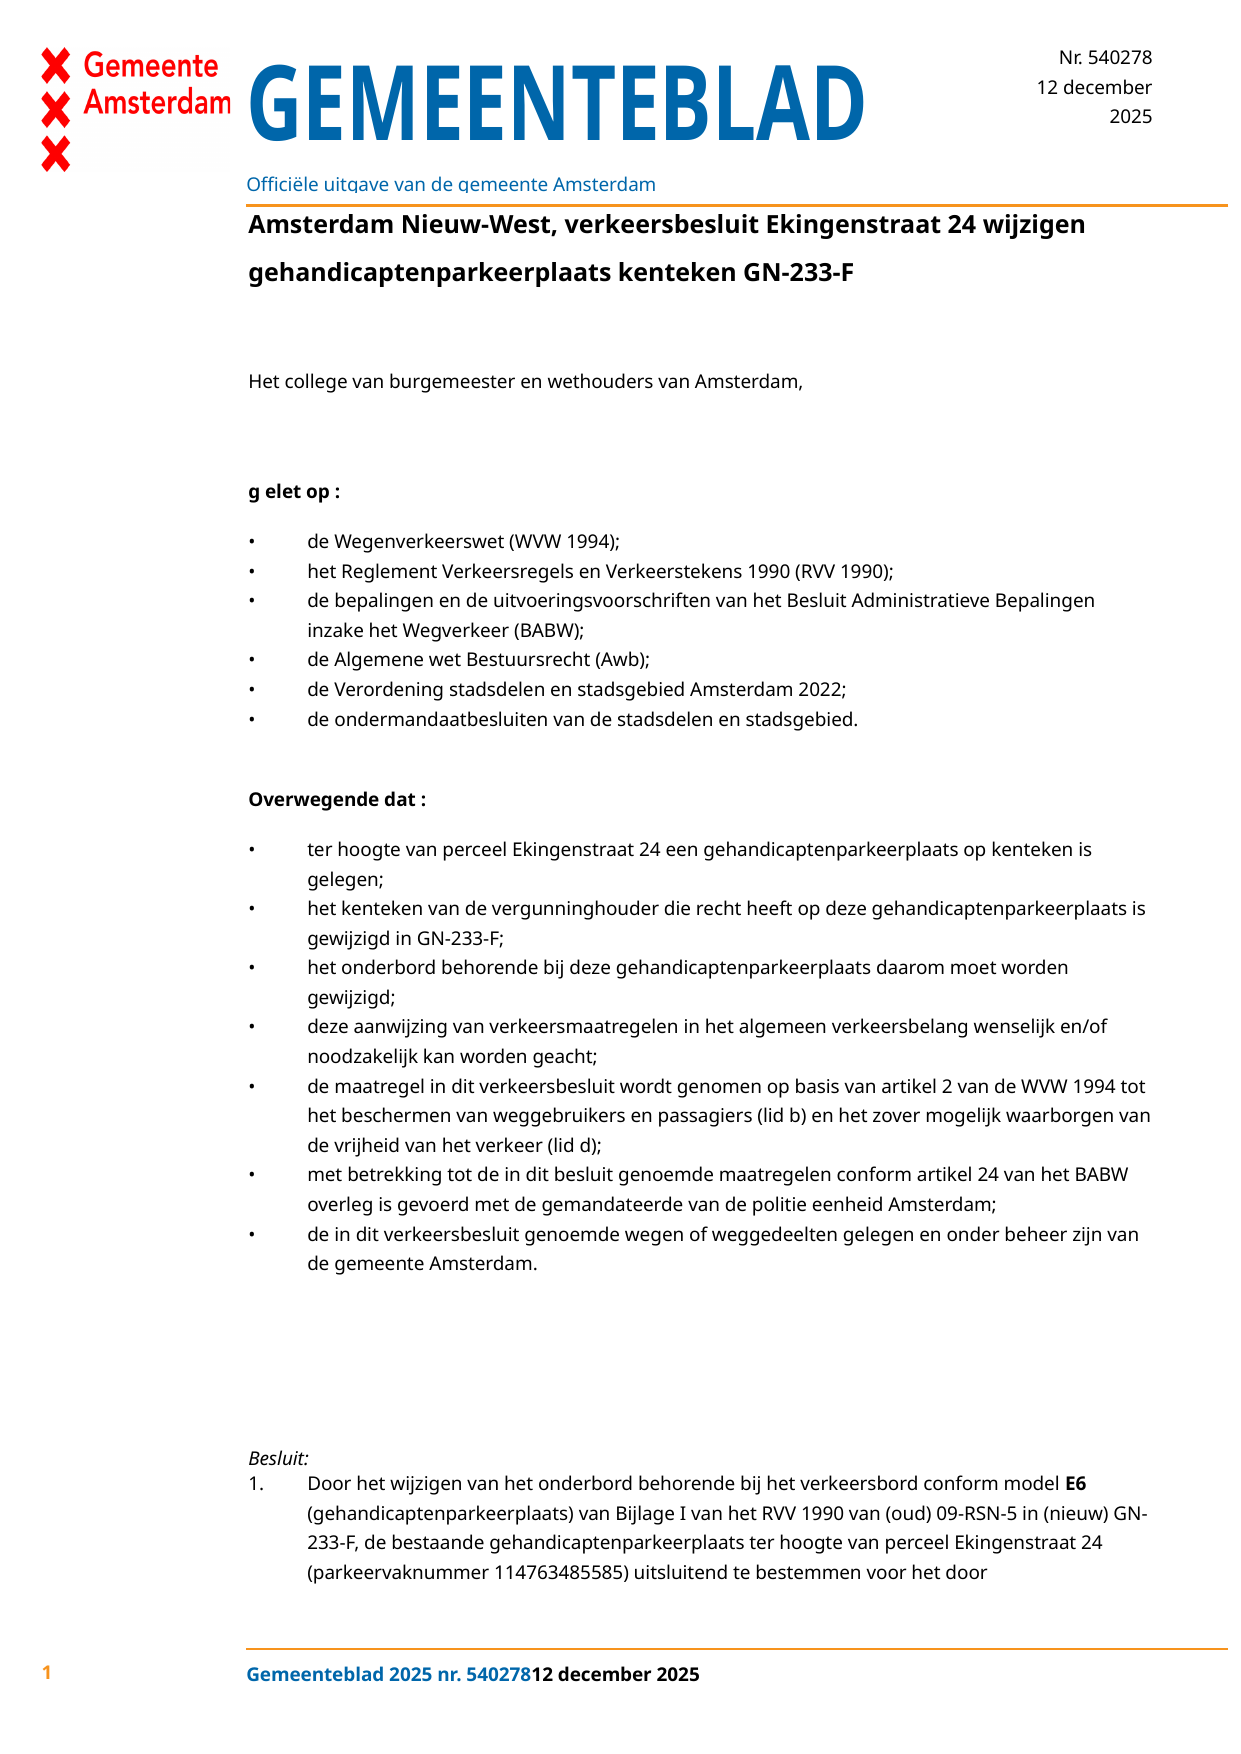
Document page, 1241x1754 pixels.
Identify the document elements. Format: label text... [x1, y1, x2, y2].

list de Wegenverkeerswet (WVW 1994); [248, 528, 1152, 554]
list deze aanwijzing van verkeersmaatregelen in het algemeen verkeersbelang wenselijk en/of noodzakelijk kan worden geacht; [248, 1014, 1152, 1069]
text Het college van burgemeester en wethouders van Amsterdam, [248, 368, 1152, 394]
list het onderbord behorende bij deze gehandicaptenparkeerplaats daarom moet worden gewijzigd; [248, 954, 1152, 1010]
list Door het wijzigen van het onderbord behorende bij het verkeersbord conform model E6 (gehandicaptenparkeerplaats) van Bijlage I van het RVV 1990 van (oud) 09-RSN-5 in (nieuw) GN-233-F, de bestaande gehandicaptenparkeerplaats ter hoogte van perceel Ekingenstraat 24 (parkeervaknummer 114763485585) uitsluitend te bestemmen voor het door [248, 1470, 1152, 1585]
text Besluit: [248, 1445, 1152, 1470]
list de in dit verkeersbesluit genoemde wegen of weggedeelten gelegen en onder beheer zijn van de gemeente Amsterdam. [248, 1221, 1152, 1276]
list het kenteken van de vergunninghouder die recht heeft op deze gehandicaptenparkeerplaats is gewijzigd in GN-233-F; [248, 895, 1152, 951]
text Amsterdam Nieuw-West, verkeersbesluit Ekingenstraat 24 wijzigen gehandicaptenparkeerplaats kenteken GN-233-F [248, 207, 1152, 288]
picture [41, 47, 231, 172]
list de maatregel in dit verkeersbesluit wordt genomen op basis van artikel 2 van de WVW 1994 tot het beschermen van weggebruikers en passagiers (lid b) en het zover mogelijk waarborgen van de vrijheid van het verkeer (lid d); [248, 1073, 1152, 1158]
list de Algemene wet Bestuursrecht (Awb); [248, 647, 1152, 672]
list de Verordening stadsdelen en stadsgebied Amsterdam 2022; [248, 676, 1152, 702]
list de ondermandaatbesluiten van de stadsdelen en stadsgebied. [248, 706, 1152, 731]
list het Reglement Verkeersregels en Verkeerstekens 1990 (RVV 1990); [248, 558, 1152, 583]
list de bepalingen en de uitvoeringsvoorschriften van het Besluit Administratieve Bepalingen inzake het Wegverkeer (BABW); [248, 587, 1152, 643]
list met betrekking tot de in dit besluit genoemde maatregelen conform artikel 24 van het BABW overleg is gevoerd met de gemandateerde van de politie eenheid Amsterdam; [248, 1162, 1152, 1217]
list ter hoogte van perceel Ekingenstraat 24 een gehandicaptenparkeerplaats op kenteken is gelegen; [248, 836, 1152, 891]
text Overwegende dat : [248, 786, 1152, 811]
text g elet op : [248, 478, 1152, 503]
